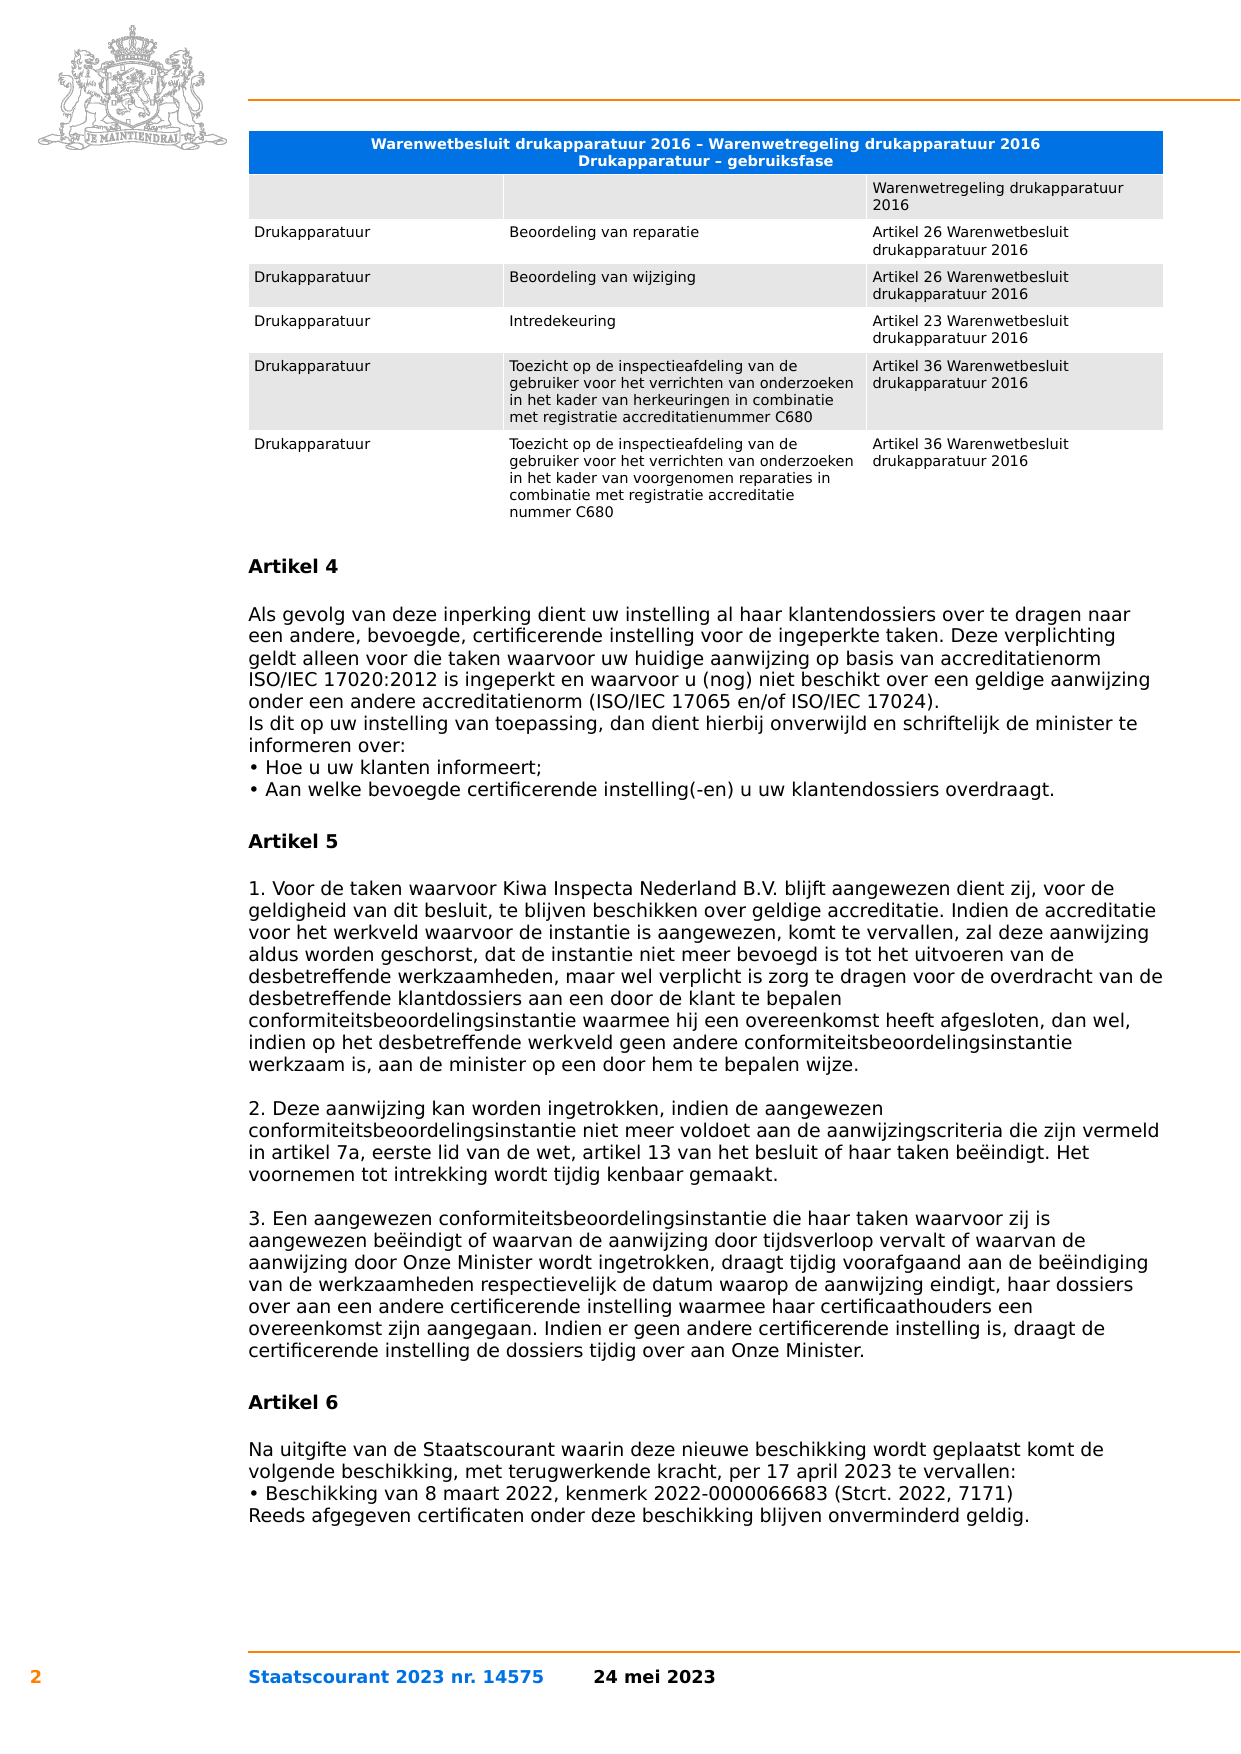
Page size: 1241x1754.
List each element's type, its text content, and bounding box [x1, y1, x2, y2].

text Na uitgifte van de Staatscourant waarin deze nieuwe beschikking wordt geplaatst komt de volgende beschikking, met terugwerkende kracht, per 17 april 2023 te vervallen: [248, 1438, 1163, 1482]
table_cell Toezicht op de inspectieafdeling van de gebruiker voor het verrichten van onderzoeken in het kader van voorgenomen reparaties in combinatie met registratie accreditatie nummer C680 [504, 431, 866, 525]
table_cell Toezicht op de inspectieafdeling van de gebruiker voor het verrichten van onderzoeken in het kader van herkeuringen in combinatie met registratie accreditatienummer C680 [504, 353, 866, 430]
table_cell Beoordeling van wijziging [504, 264, 866, 307]
text • Hoe u uw klanten informeert; [248, 757, 1163, 779]
table_cell Drukapparatuur [249, 264, 503, 307]
text Als gevolg van deze inperking dient uw instelling al haar klantendossiers over te dragen naar een andere, bevoegde, certificerende instelling voor de ingeperkte taken. Deze verplichting geldt alleen voor die taken waarvoor uw huidige aanwijzing op basis van accreditatienorm ISO/IEC 17020:2012 is ingeperkt en waarvoor u (nog) niet beschikt over een geldige aanwijzing onder een andere accreditatienorm (ISO/IEC 17065 en/of ISO/IEC 17024). [248, 603, 1163, 713]
table_cell [249, 175, 503, 219]
table_cell Drukapparatuur [249, 220, 503, 263]
picture [38, 25, 227, 150]
text 2. Deze aanwijzing kan worden ingetrokken, indien de aangewezen conformiteitsbeoordelingsinstantie niet meer voldoet aan de aanwijzingscriteria die zijn vermeld in artikel 7a, eerste lid van de wet, artikel 13 van het besluit of haar taken beëindigt. Het voornemen tot intrekking wordt tijdig kenbaar gemaakt. [248, 1098, 1163, 1186]
text 3. Een aangewezen conformiteitsbeoordelingsinstantie die haar taken waarvoor zij is aangewezen beëindigt of waarvan de aanwijzing door tijdsverloop vervalt of waarvan de aanwijzing door Onze Minister wordt ingetrokken, draagt tijdig voorafgaand aan de beëindiging van de werkzaamheden respectievelijk de datum waarop de aanwijzing eindigt, haar dossiers over aan een andere certificerende instelling waarmee haar certificaathouders een overeenkomst zijn aangegaan. Indien er geen andere certificerende instelling is, draagt de certificerende instelling de dossiers tijdig over aan Onze Minister. [248, 1208, 1163, 1362]
table_cell Artikel 26 Warenwetbesluit drukapparatuur 2016 [867, 220, 1163, 263]
table_cell Artikel 26 Warenwetbesluit drukapparatuur 2016 [867, 264, 1163, 307]
table_cell Drukapparatuur [249, 309, 503, 352]
text Is dit op uw instelling van toepassing, dan dient hierbij onverwijld en schriftelijk de minister te informeren over: [248, 713, 1163, 757]
table_cell Beoordeling van reparatie [504, 220, 866, 263]
text 1. Voor de taken waarvoor Kiwa Inspecta Nederland B.V. blijft aangewezen dient zij, voor de geldigheid van dit besluit, te blijven beschikken over geldige accreditatie. Indien de accreditatie voor het werkveld waarvoor de instantie is aangewezen, komt te vervallen, zal deze aanwijzing aldus worden geschorst, dat de instantie niet meer bevoegd is tot het uitvoeren van de desbetreffende werkzaamheden, maar wel verplicht is zorg te dragen voor de overdracht van de desbetreffende klantdossiers aan een door de klant te bepalen conformiteitsbeoordelingsinstantie waarmee hij een overeenkomst heeft afgesloten, dan wel, indien op het desbetreffende werkveld geen andere conformiteitsbeoordelingsinstantie werkzaam is, aan de minister op een door hem te bepalen wijze. [248, 878, 1163, 1076]
table_cell Drukapparatuur [249, 431, 503, 525]
table_cell Warenwetregeling drukapparatuur 2016 [867, 175, 1163, 219]
text • Beschikking van 8 maart 2022, kenmerk 2022-0000066683 (Stcrt. 2022, 7171) [248, 1482, 1163, 1504]
table_cell Artikel 36 Warenwetbesluit drukapparatuur 2016 [867, 353, 1163, 430]
subtitle Artikel 6 [248, 1392, 1163, 1413]
table_cell Intredekeuring [504, 309, 866, 352]
table_cell Artikel 36 Warenwetbesluit drukapparatuur 2016 [867, 431, 1163, 525]
table_cell Artikel 23 Warenwetbesluit drukapparatuur 2016 [867, 309, 1163, 352]
text Reeds afgegeven certificaten onder deze beschikking blijven onverminderd geldig. [248, 1504, 1163, 1526]
table_cell [504, 175, 866, 219]
text • Aan welke bevoegde certificerende instelling(-en) u uw klantendossiers overdraagt. [248, 779, 1163, 801]
table_cell Drukapparatuur [249, 353, 503, 430]
subtitle Artikel 4 [248, 556, 1163, 578]
subtitle Artikel 5 [248, 831, 1163, 853]
table_header Warenwetbesluit drukapparatuur 2016 – Warenwetregeling drukapparatuur 2016 Drukapparatuur – gebruiksfase [249, 131, 1163, 174]
